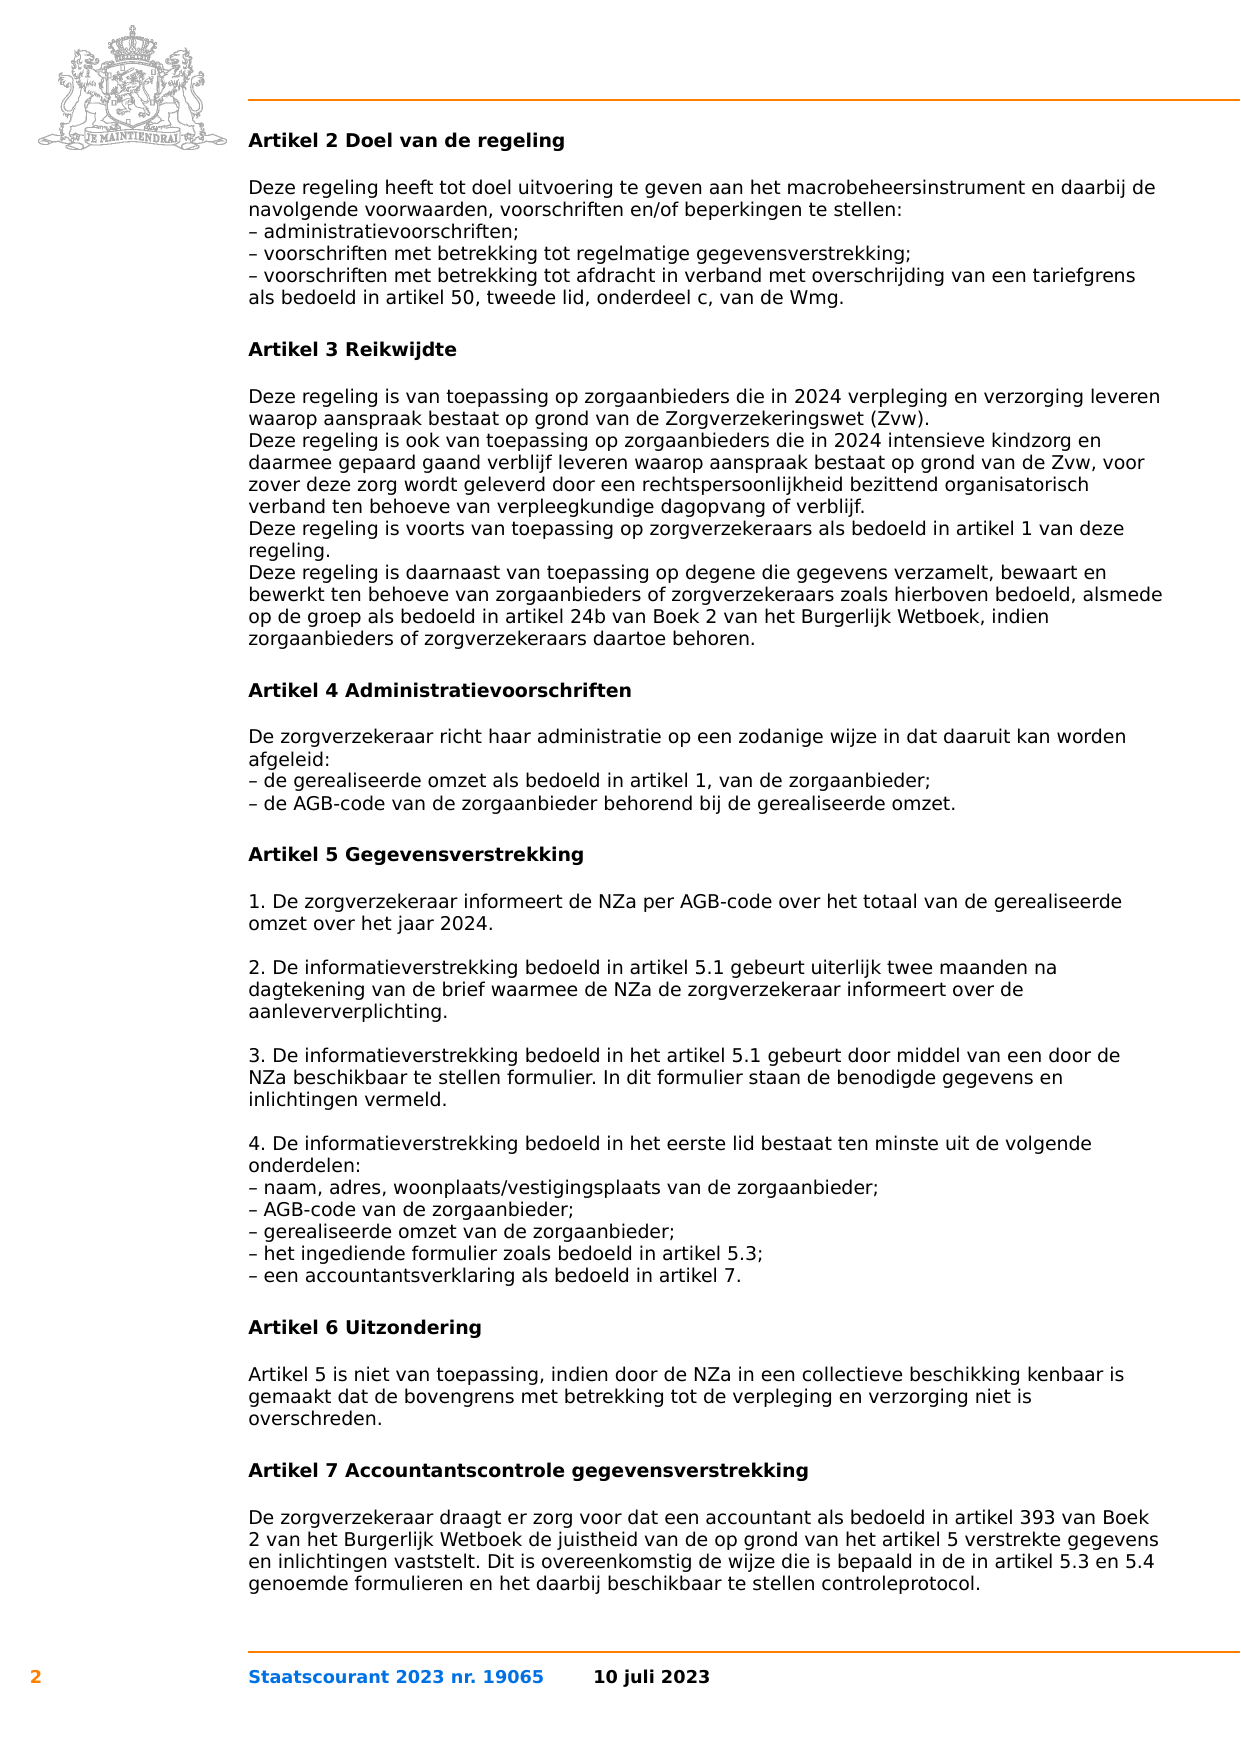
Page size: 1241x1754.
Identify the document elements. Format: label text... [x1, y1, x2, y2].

text – het ingediende formulier zoals bedoeld in artikel 5.3; [248, 1243, 1163, 1265]
text Deze regeling is van toepassing op zorgaanbieders die in 2024 verpleging en verzorging leveren waarop aanspraak bestaat op grond van de Zorgverzekeringswet (Zvw). [248, 386, 1163, 430]
text – gerealiseerde omzet van de zorgaanbieder; [248, 1221, 1163, 1243]
subtitle Artikel 7 Accountantscontrole gegevensverstrekking [248, 1459, 1163, 1482]
text – een accountantsverklaring als bedoeld in artikel 7. [248, 1265, 1163, 1287]
subtitle Artikel 2 Doel van de regeling [248, 130, 1163, 152]
text – naam, adres, woonplaats/vestigingsplaats van de zorgaanbieder; [248, 1177, 1163, 1199]
text Deze regeling is daarnaast van toepassing op degene die gegevens verzamelt, bewaart en bewerkt ten behoeve van zorgaanbieders of zorgverzekeraars zoals hierboven bedoeld, alsmede op de groep als bedoeld in artikel 24b van Boek 2 van het Burgerlijk Wetboek, indien zorgaanbieders of zorgverzekeraars daartoe behoren. [248, 562, 1163, 649]
subtitle Artikel 4 Administratievoorschriften [248, 679, 1163, 701]
text Deze regeling heeft tot doel uitvoering te geven aan het macrobeheersinstrument en daarbij de navolgende voorwaarden, voorschriften en/of beperkingen te stellen: [248, 177, 1163, 221]
text 2. De informatieverstrekking bedoeld in artikel 5.1 gebeurt uiterlijk twee maanden na dagtekening van de brief waarmee de NZa de zorgverzekeraar informeert over de aanleververplichting. [248, 957, 1163, 1023]
text – de gerealiseerde omzet als bedoeld in artikel 1, van de zorgaanbieder; [248, 770, 1163, 792]
text – AGB-code van de zorgaanbieder; [248, 1199, 1163, 1221]
text De zorgverzekeraar draagt er zorg voor dat een accountant als bedoeld in artikel 393 van Boek 2 van het Burgerlijk Wetboek de juistheid van de op grond van het artikel 5 verstrekte gegevens en inlichtingen vaststelt. Dit is overeenkomstig de wijze die is bepaald in de in artikel 5.3 en 5.4 genoemde formulieren en het daarbij beschikbaar te stellen controleprotocol. [248, 1507, 1163, 1594]
text 1. De zorgverzekeraar informeert de NZa per AGB-code over het totaal van de gerealiseerde omzet over het jaar 2024. [248, 891, 1163, 935]
text De zorgverzekeraar richt haar administratie op een zodanige wijze in dat daaruit kan worden afgeleid: [248, 726, 1163, 770]
text Deze regeling is ook van toepassing op zorgaanbieders die in 2024 intensieve kindzorg en daarmee gepaard gaand verblijf leveren waarop aanspraak bestaat op grond van de Zvw, voor zover deze zorg wordt geleverd door een rechtspersoonlijkheid bezittend organisatorisch verband ten behoeve van verpleegkundige dagopvang of verblijf. [248, 430, 1163, 518]
subtitle Artikel 5 Gegevensverstrekking [248, 844, 1163, 866]
picture [38, 25, 227, 150]
subtitle Artikel 6 Uitzondering [248, 1317, 1163, 1339]
text – administratievoorschriften; [248, 221, 1163, 243]
text Artikel 5 is niet van toepassing, indien door de NZa in een collectieve beschikking kenbaar is gemaakt dat de bovengrens met betrekking tot de verpleging en verzorging niet is overschreden. [248, 1364, 1163, 1429]
text 3. De informatieverstrekking bedoeld in het artikel 5.1 gebeurt door middel van een door de NZa beschikbaar te stellen formulier. In dit formulier staan de benodigde gegevens en inlichtingen vermeld. [248, 1045, 1163, 1111]
text – voorschriften met betrekking tot regelmatige gegevensverstrekking; [248, 243, 1163, 265]
text – de AGB-code van de zorgaanbieder behorend bij de gerealiseerde omzet. [248, 792, 1163, 814]
text Deze regeling is voorts van toepassing op zorgverzekeraars als bedoeld in artikel 1 van deze regeling. [248, 518, 1163, 562]
text – voorschriften met betrekking tot afdracht in verband met overschrijding van een tariefgrens als bedoeld in artikel 50, tweede lid, onderdeel c, van de Wmg. [248, 265, 1163, 309]
text 4. De informatieverstrekking bedoeld in het eerste lid bestaat ten minste uit de volgende onderdelen: [248, 1133, 1163, 1177]
subtitle Artikel 3 Reikwijdte [248, 339, 1163, 361]
